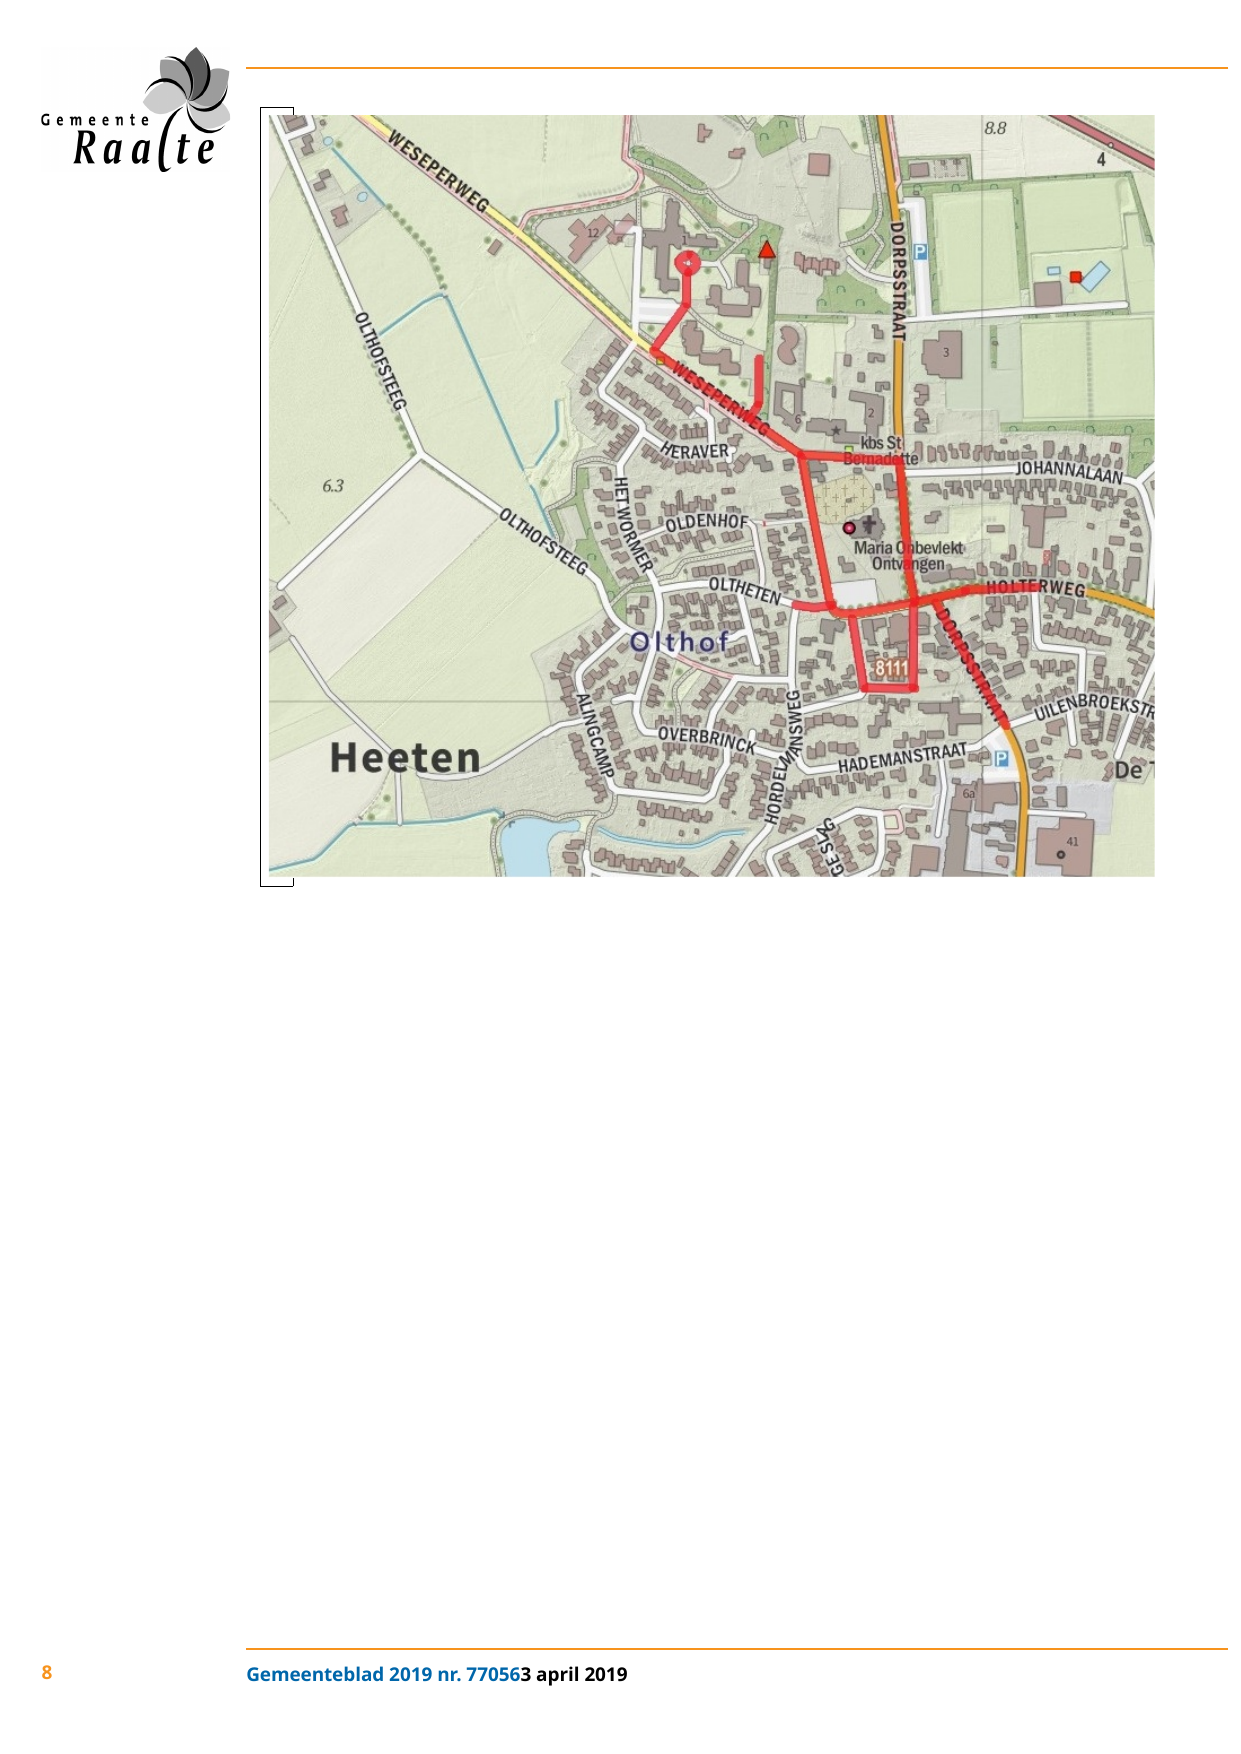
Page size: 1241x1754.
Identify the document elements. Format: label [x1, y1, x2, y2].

picture [268, 115, 1155, 878]
picture [41, 47, 231, 172]
